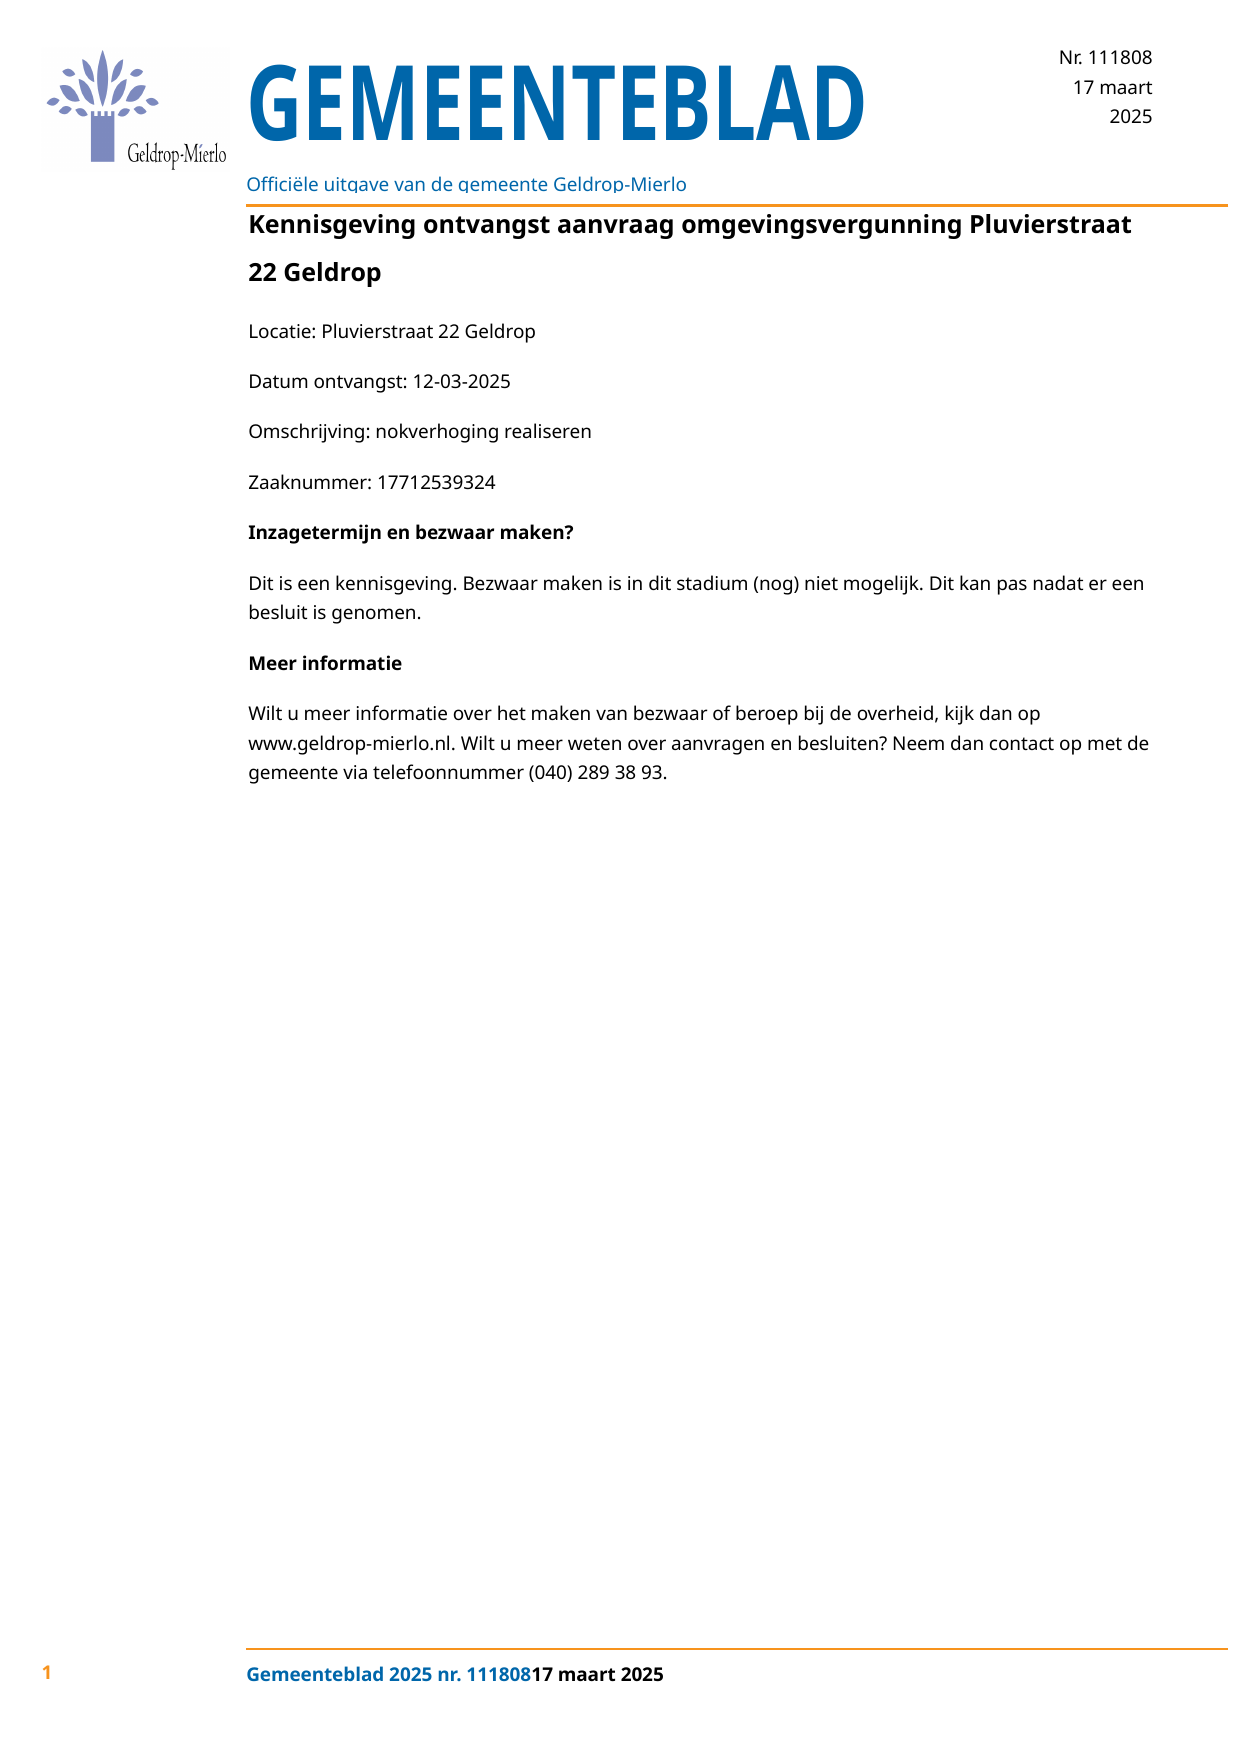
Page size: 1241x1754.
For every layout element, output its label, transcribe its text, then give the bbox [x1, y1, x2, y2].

text Meer informatie [248, 650, 1152, 676]
text Locatie: Pluvierstraat 22 Geldrop [248, 318, 1152, 344]
picture [41, 47, 231, 172]
text Inzagetermijn en bezwaar maken? [248, 519, 1152, 545]
text Zaaknummer: 17712539324 [248, 469, 1152, 495]
text Datum ontvangst: 12-03-2025 [248, 368, 1152, 394]
text Omschrijving: nokverhoging realiseren [248, 419, 1152, 444]
text Wilt u meer informatie over het maken van bezwaar of beroep bij de overheid, kijk dan op www.geldrop-mierlo.nl. Wilt u meer weten over aanvragen en besluiten? Neem dan contact op met de gemeente via telefoonnummer (040) 289 38 93. [248, 700, 1152, 785]
text Kennisgeving ontvangst aanvraag omgevingsvergunning Pluvierstraat 22 Geldrop [248, 207, 1152, 288]
text Dit is een kennisgeving. Bezwaar maken is in dit stadium (nog) niet mogelijk. Dit kan pas nadat er een besluit is genomen. [248, 570, 1152, 625]
